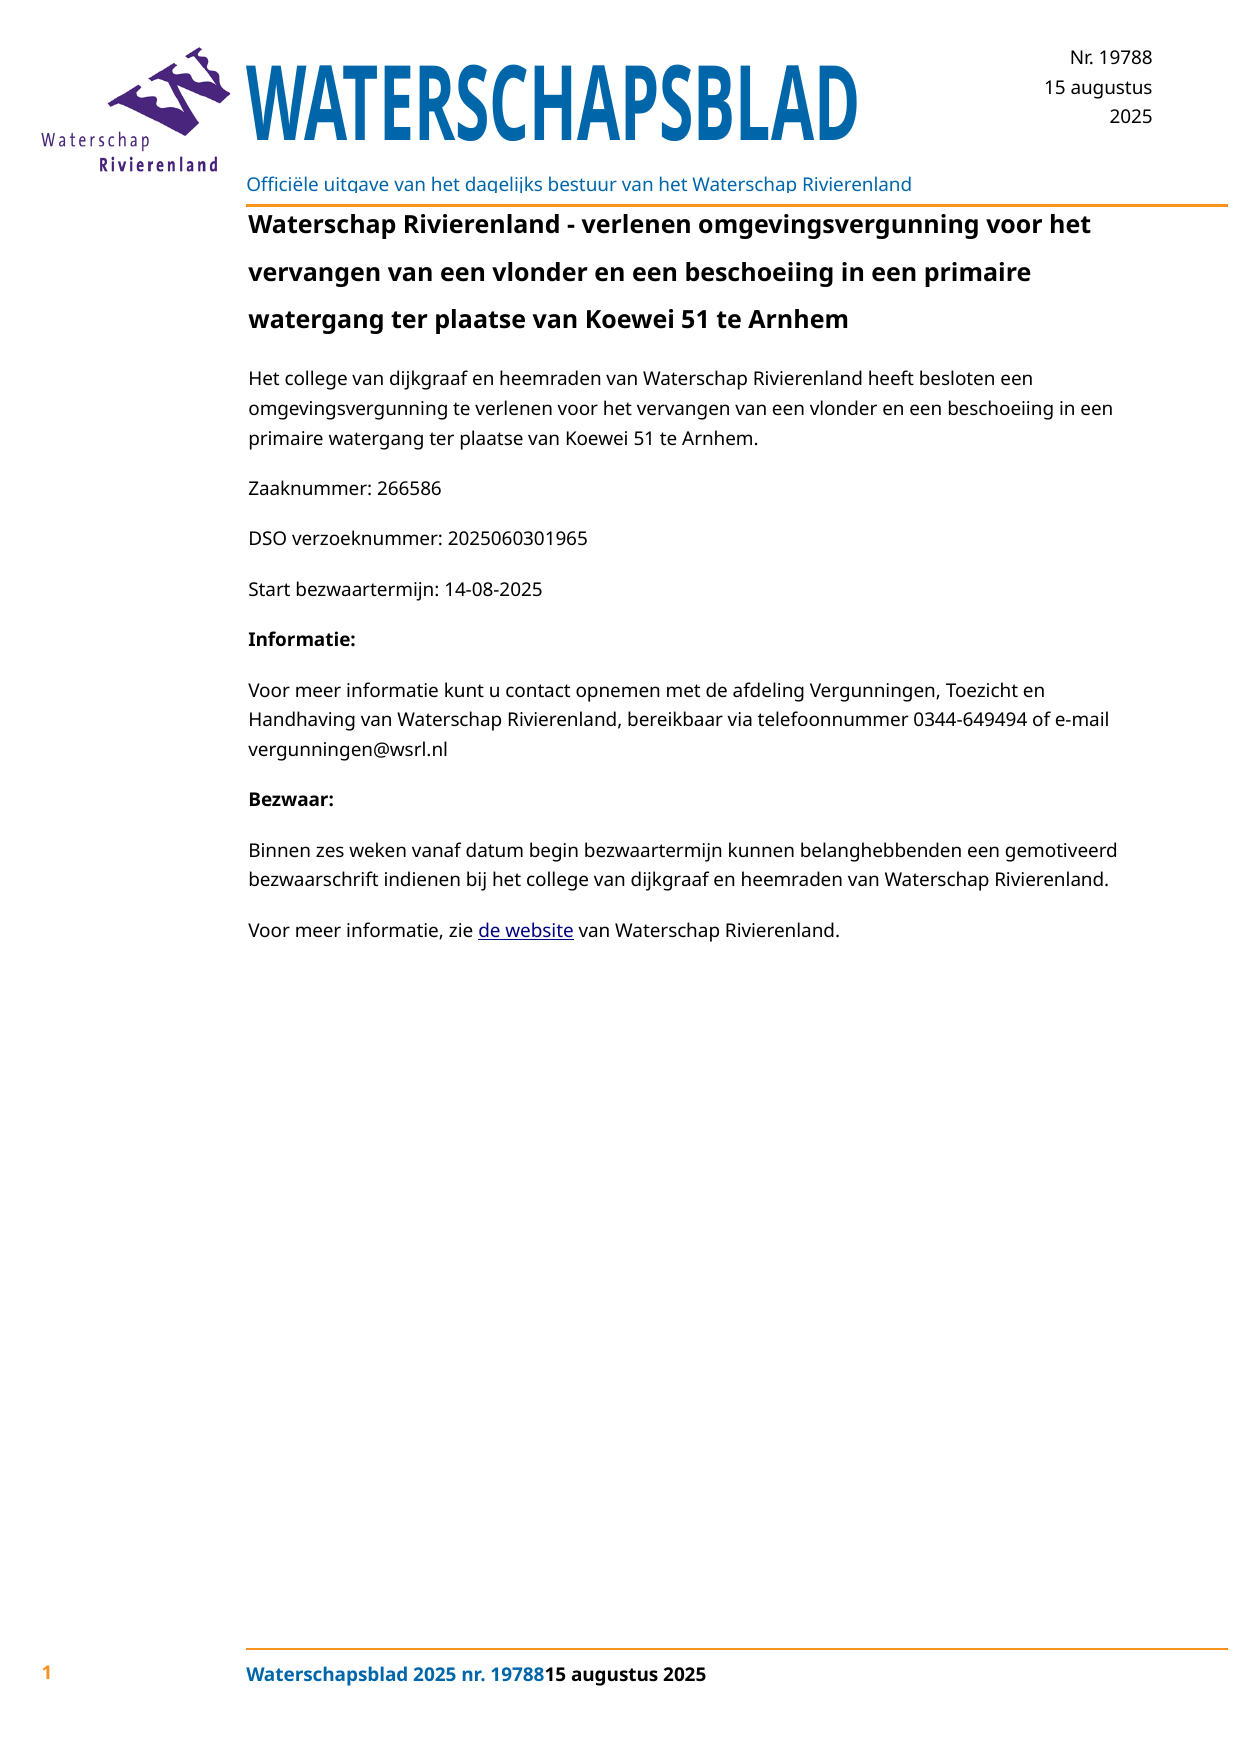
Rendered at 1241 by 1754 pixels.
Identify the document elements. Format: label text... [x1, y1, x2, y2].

text Voor meer informatie, zie de website van Waterschap Rivierenland. [248, 917, 1152, 942]
picture [41, 47, 231, 172]
text Waterschap Rivierenland - verlenen omgevingsvergunning voor het vervangen van een vlonder en een beschoeiing in een primaire watergang ter plaatse van Koewei 51 te Arnhem [248, 207, 1152, 336]
text Bezwaar: [248, 786, 1152, 812]
text Voor meer informatie kunt u contact opnemen met de afdeling Vergunningen, Toezicht en Handhaving van Waterschap Rivierenland, bereikbaar via telefoonnummer 0344-649494 of e-mail vergunningen@wsrl.nl [248, 677, 1152, 762]
text Start bezwaartermijn: 14-08-2025 [248, 576, 1152, 602]
text Binnen zes weken vanaf datum begin bezwaartermijn kunnen belanghebbenden een gemotiveerd bezwaarschrift indienen bij het college van dijkgraaf en heemraden van Waterschap Rivierenland. [248, 837, 1152, 892]
text DSO verzoeknummer: 2025060301965 [248, 526, 1152, 551]
text Het college van dijkgraaf en heemraden van Waterschap Rivierenland heeft besloten een omgevingsvergunning te verlenen voor het vervangen van een vlonder en een beschoeiing in een primaire watergang ter plaatse van Koewei 51 te Arnhem. [248, 366, 1152, 450]
text Informatie: [248, 626, 1152, 652]
text Zaaknummer: 266586 [248, 475, 1152, 501]
